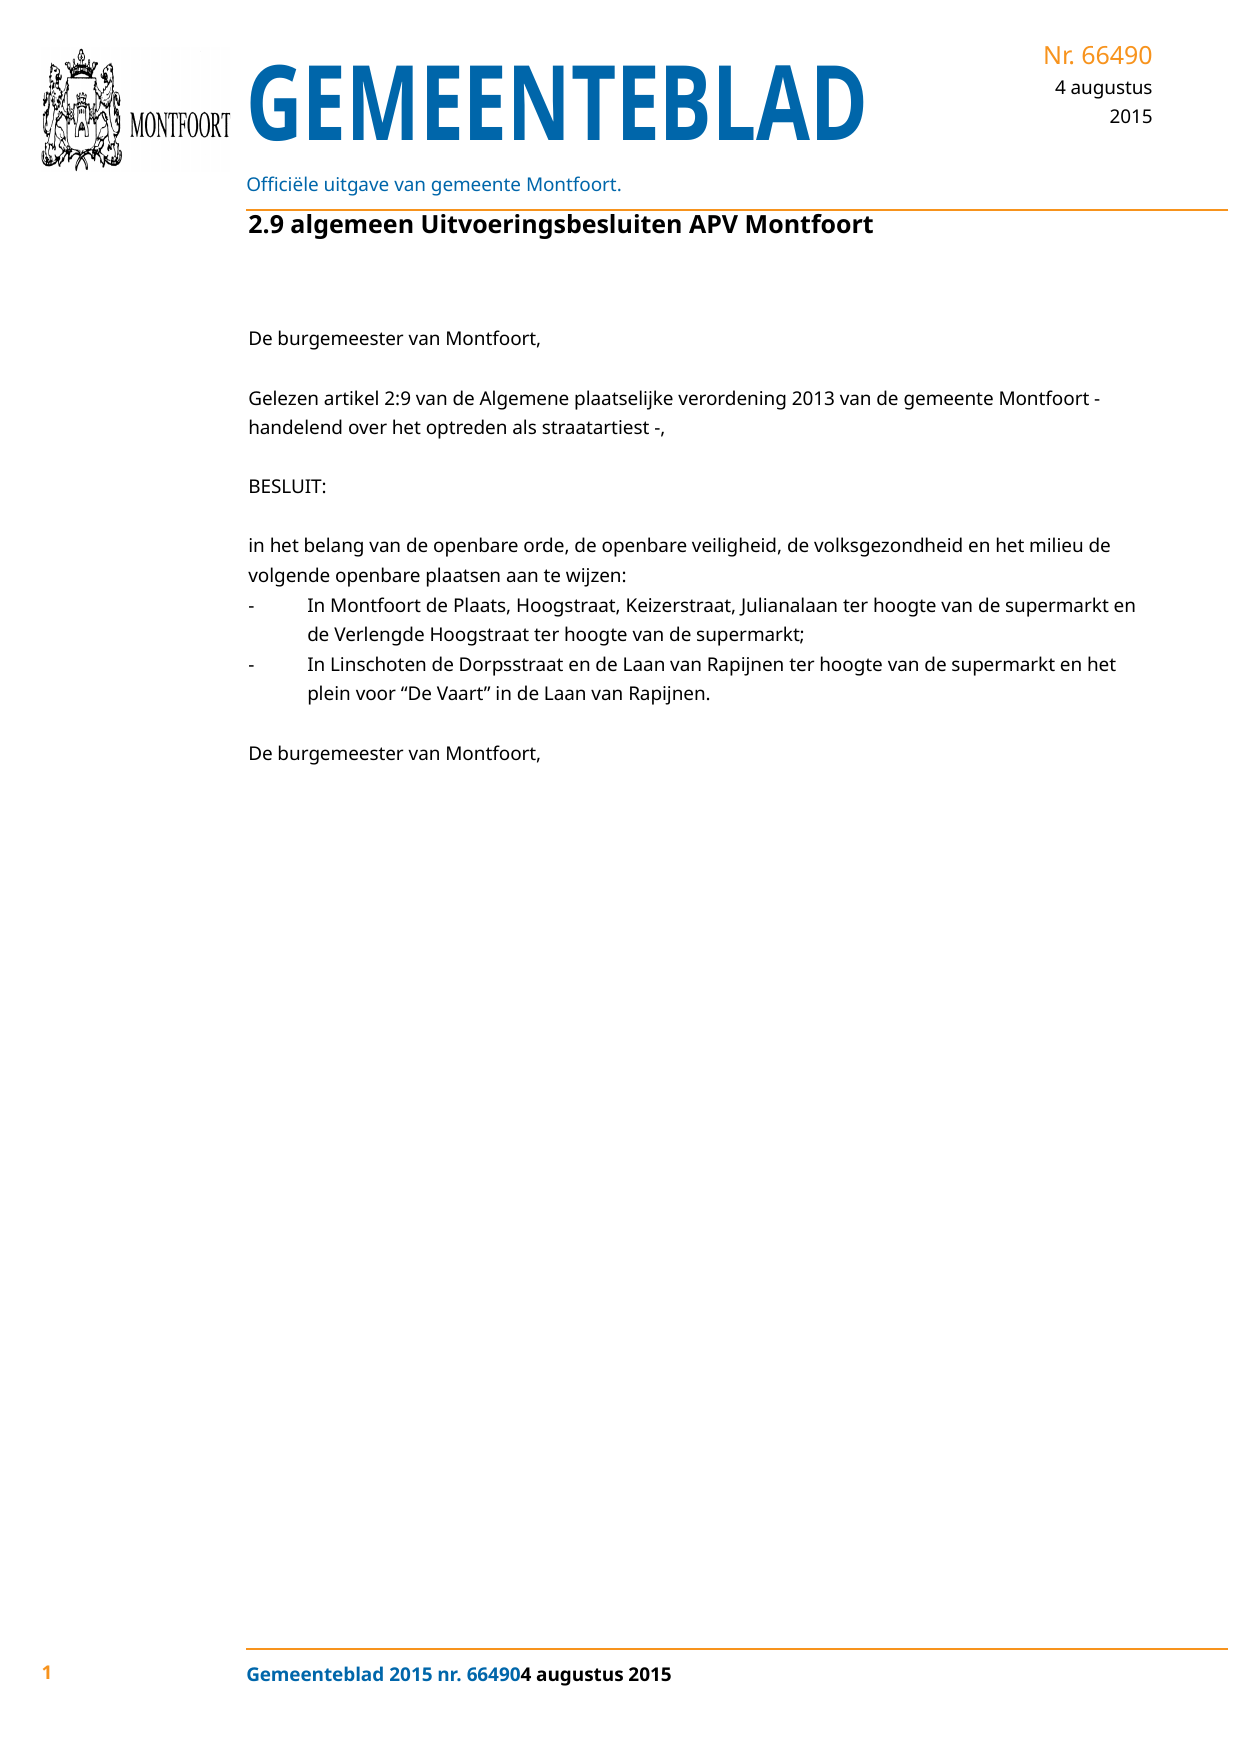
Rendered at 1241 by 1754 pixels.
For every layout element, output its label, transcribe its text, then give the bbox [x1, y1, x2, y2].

text Gelezen artikel 2:9 van de Algemene plaatselijke verordening 2013 van de gemeente Montfoort - handelend over het optreden als straatartiest -, [248, 385, 1152, 440]
text De burgemeester van Montfoort, [248, 326, 1152, 351]
list In Linschoten de Dorpsstraat en de Laan van Rapijnen ter hoogte van de supermarkt en het plein voor “De Vaart” in de Laan van Rapijnen. [248, 651, 1152, 706]
text De burgemeester van Montfoort, [248, 740, 1152, 766]
picture [41, 47, 231, 172]
text in het belang van de openbare orde, de openbare veiligheid, de volksgezondheid en het milieu de volgende openbare plaatsen aan te wijzen: [248, 533, 1152, 588]
list In Montfoort de Plaats, Hoogstraat, Keizerstraat, Julianalaan ter hoogte van de supermarkt en de Verlengde Hoogstraat ter hoogte van de supermarkt; [248, 592, 1152, 647]
text BESLUIT: [248, 473, 1152, 499]
text 2.9 algemeen Uitvoeringsbesluiten APV Montfoort [248, 211, 1152, 241]
